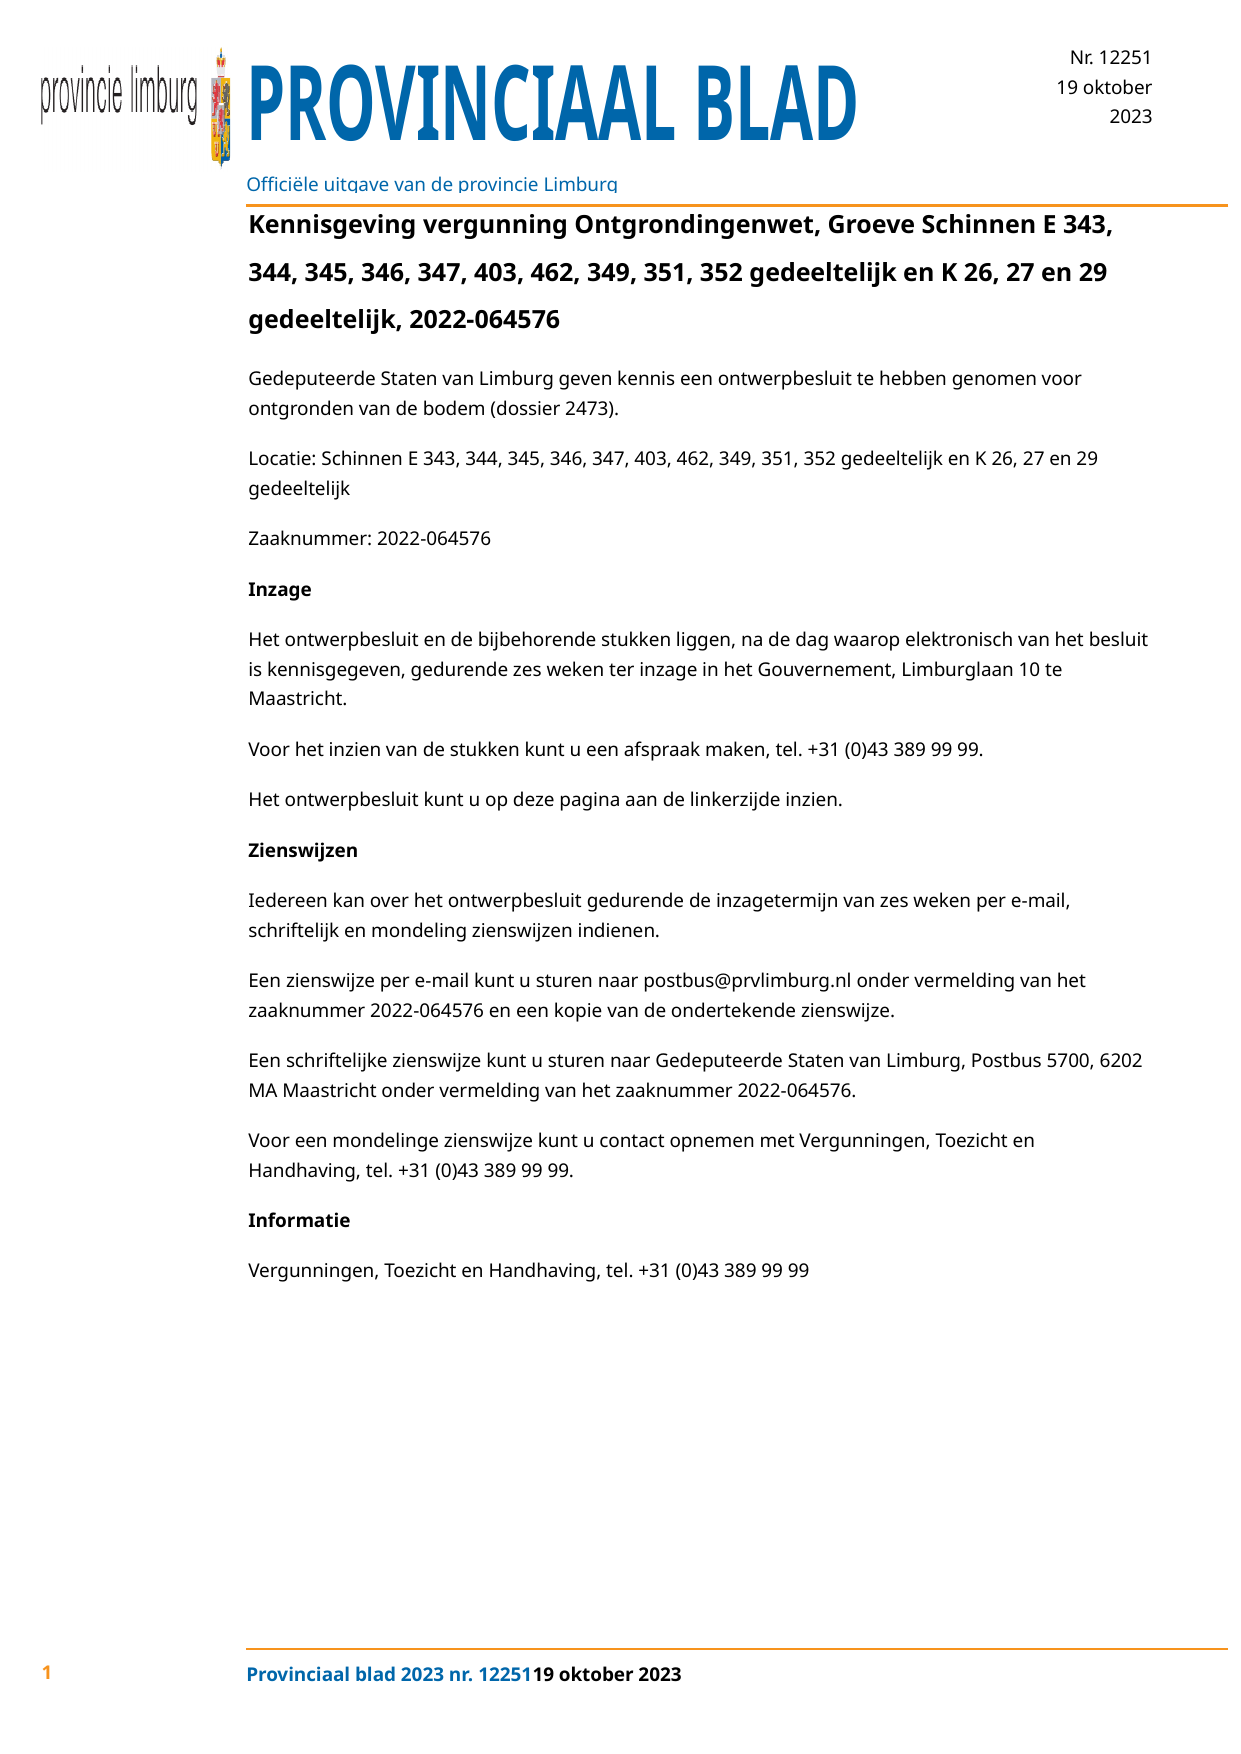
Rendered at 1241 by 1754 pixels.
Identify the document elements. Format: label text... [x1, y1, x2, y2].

text Een zienswijze per e-mail kunt u sturen naar postbus@prvlimburg.nl onder vermelding van het zaaknummer 2022-064576 en een kopie van de ondertekende zienswijze. [248, 967, 1152, 1022]
text Informatie [248, 1207, 1152, 1233]
text Locatie: Schinnen E 343, 344, 345, 346, 347, 403, 462, 349, 351, 352 gedeeltelijk en K 26, 27 en 29 gedeeltelijk [248, 446, 1152, 501]
text Zaaknummer: 2022-064576 [248, 526, 1152, 551]
picture [41, 47, 231, 172]
text Kennisgeving vergunning Ontgrondingenwet, Groeve Schinnen E 343, 344, 345, 346, 347, 403, 462, 349, 351, 352 gedeeltelijk en K 26, 27 en 29 gedeeltelijk, 2022-064576 [248, 207, 1152, 336]
text Iedereen kan over het ontwerpbesluit gedurende de inzagetermijn van zes weken per e-mail, schriftelijk en mondeling zienswijzen indienen. [248, 887, 1152, 942]
text Gedeputeerde Staten van Limburg geven kennis een ontwerpbesluit te hebben genomen voor ontgronden van de bodem (dossier 2473). [248, 366, 1152, 421]
text Inzage [248, 576, 1152, 602]
text Voor het inzien van de stukken kunt u een afspraak maken, tel. +31 (0)43 389 99 99. [248, 736, 1152, 762]
text Voor een mondelinge zienswijze kunt u contact opnemen met Vergunningen, Toezicht en Handhaving, tel. +31 (0)43 389 99 99. [248, 1127, 1152, 1182]
text Het ontwerpbesluit en de bijbehorende stukken liggen, na de dag waarop elektronisch van het besluit is kennisgegeven, gedurende zes weken ter inzage in het Gouvernement, Limburglaan 10 te Maastricht. [248, 626, 1152, 711]
text Zienswijzen [248, 837, 1152, 862]
text Het ontwerpbesluit kunt u op deze pagina aan de linkerzijde inzien. [248, 786, 1152, 812]
text Een schriftelijke zienswijze kunt u sturen naar Gedeputeerde Staten van Limburg, Postbus 5700, 6202 MA Maastricht onder vermelding van het zaaknummer 2022-064576. [248, 1047, 1152, 1102]
text Vergunningen, Toezicht en Handhaving, tel. +31 (0)43 389 99 99 [248, 1258, 1152, 1283]
